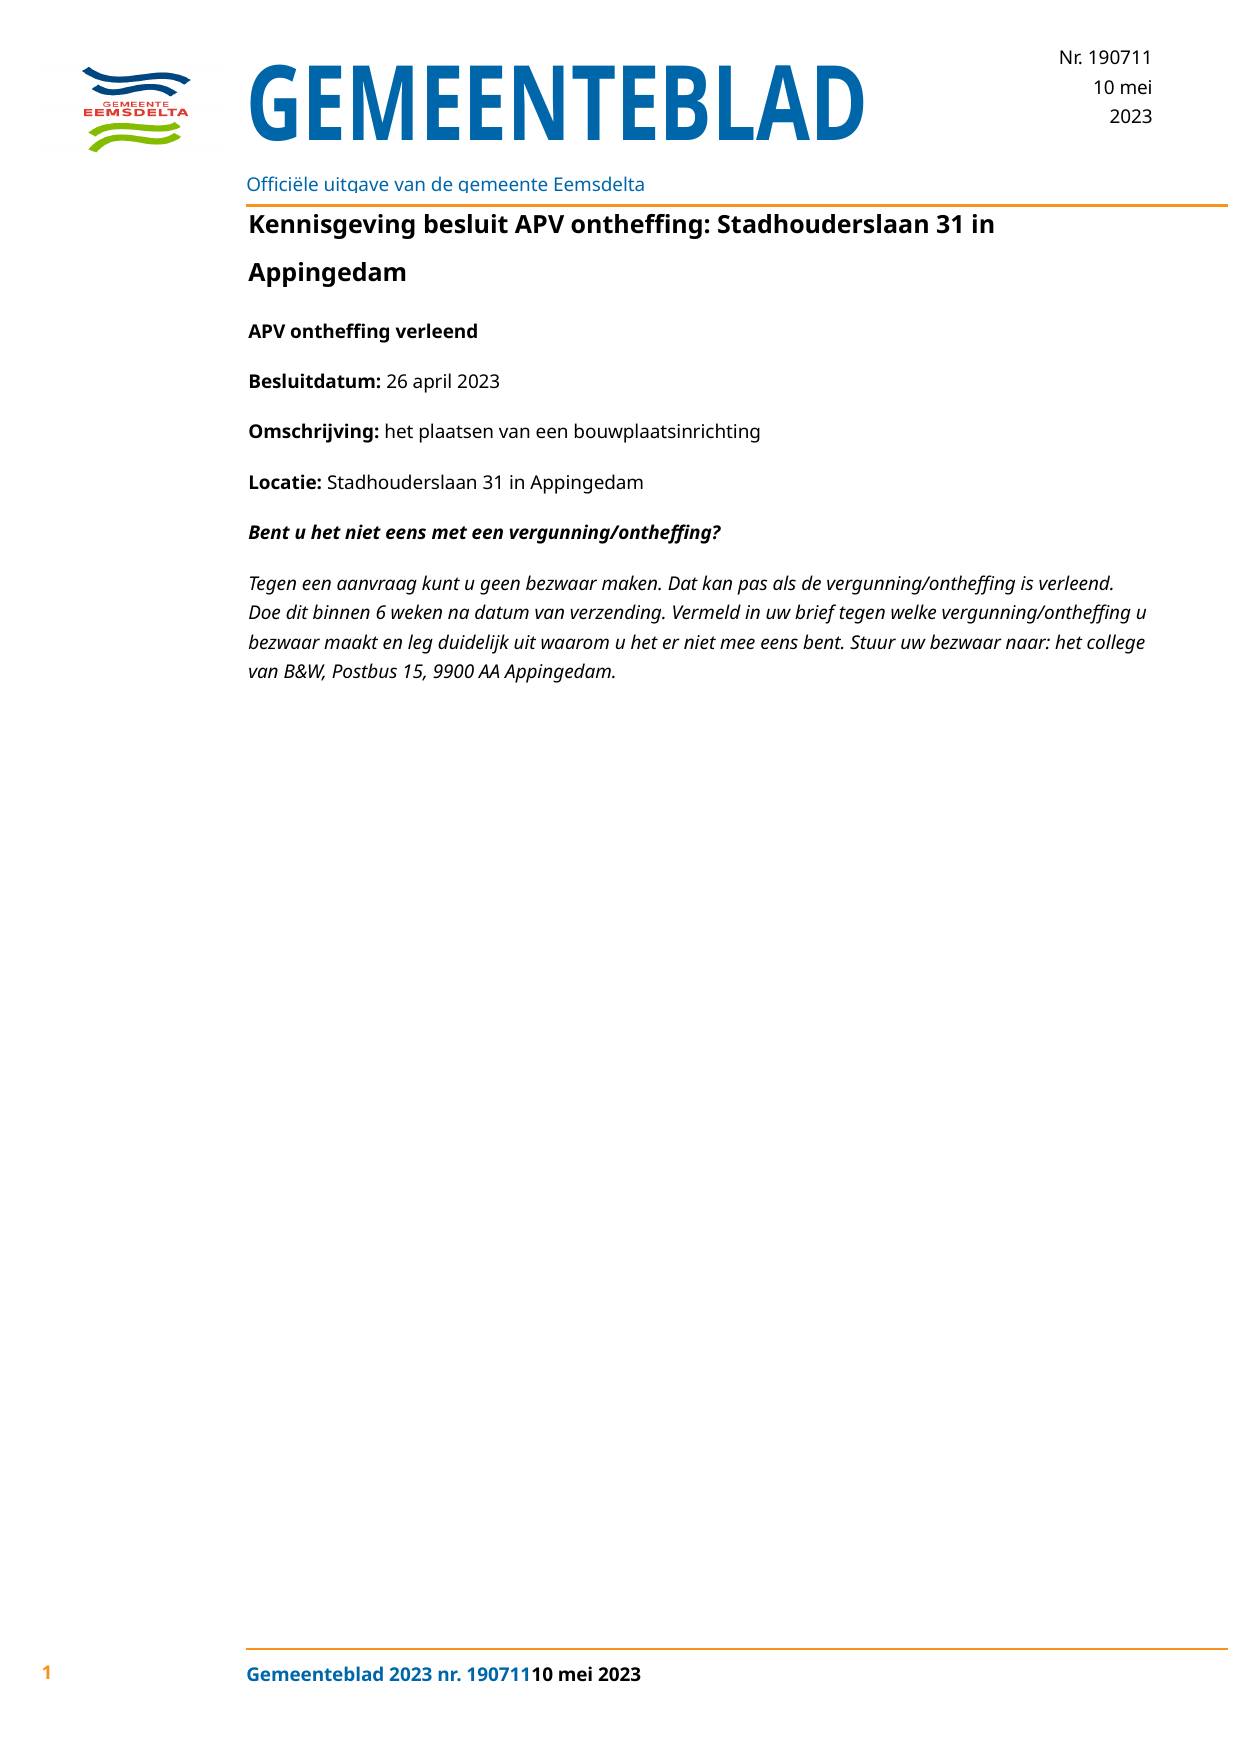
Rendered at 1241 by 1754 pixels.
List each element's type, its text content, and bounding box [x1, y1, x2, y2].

text APV ontheffing verleend [248, 318, 1152, 344]
text Kennisgeving besluit APV ontheffing: Stadhouderslaan 31 in Appingedam [248, 207, 1152, 288]
text Omschrijving: het plaatsen van een bouwplaatsinrichting [248, 419, 1152, 444]
picture [41, 47, 231, 172]
text Besluitdatum: 26 april 2023 [248, 368, 1152, 394]
text Locatie: Stadhouderslaan 31 in Appingedam [248, 469, 1152, 495]
text Bent u het niet eens met een vergunning/ontheffing? [248, 519, 1152, 545]
text Tegen een aanvraag kunt u geen bezwaar maken. Dat kan pas als de vergunning/ontheffing is verleend. Doe dit binnen 6 weken na datum van verzending. Vermeld in uw brief tegen welke vergunning/ontheffing u bezwaar maakt en leg duidelijk uit waarom u het er niet mee eens bent. Stuur uw bezwaar naar: het college van B&W, Postbus 15, 9900 AA Appingedam. [248, 570, 1152, 684]
